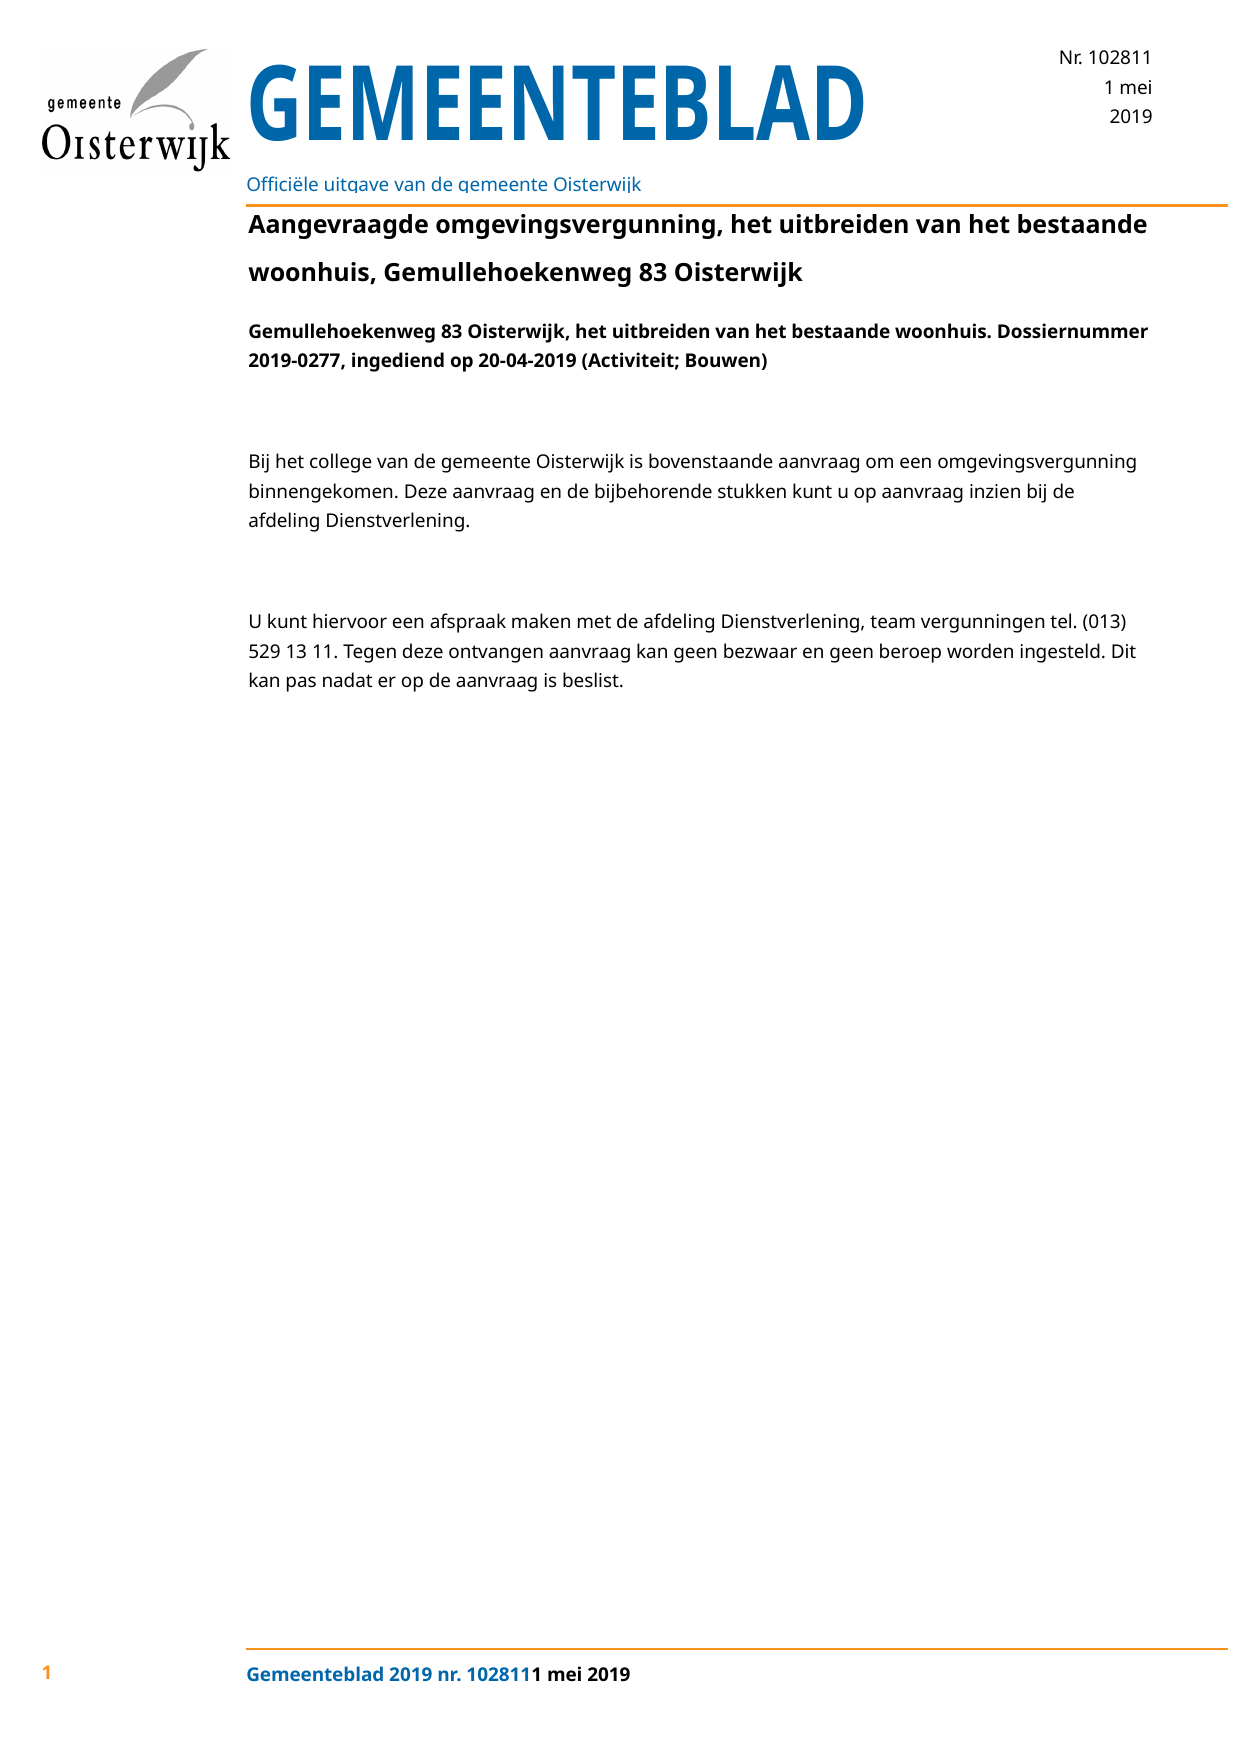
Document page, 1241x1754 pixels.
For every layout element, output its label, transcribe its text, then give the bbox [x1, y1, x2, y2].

text Bij het college van de gemeente Oisterwijk is bovenstaande aanvraag om een omgevingsvergunning binnengekomen. Deze aanvraag en de bijbehorende stukken kunt u op aanvraag inzien bij de afdeling Dienstverlening. [248, 448, 1152, 533]
text Aangevraagde omgevingsvergunning, het uitbreiden van het bestaande woonhuis, Gemullehoekenweg 83 Oisterwijk [248, 207, 1152, 288]
picture [41, 47, 231, 172]
text U kunt hiervoor een afspraak maken met de afdeling Dienstverlening, team vergunningen tel. (013) 529 13 11. Tegen deze ontvangen aanvraag kan geen bezwaar en geen beroep worden ingesteld. Dit kan pas nadat er op de aanvraag is beslist. [248, 608, 1152, 693]
text Gemullehoekenweg 83 Oisterwijk, het uitbreiden van het bestaande woonhuis. Dossiernummer 2019-0277, ingediend op 20-04-2019 (Activiteit; Bouwen) [248, 318, 1152, 373]
